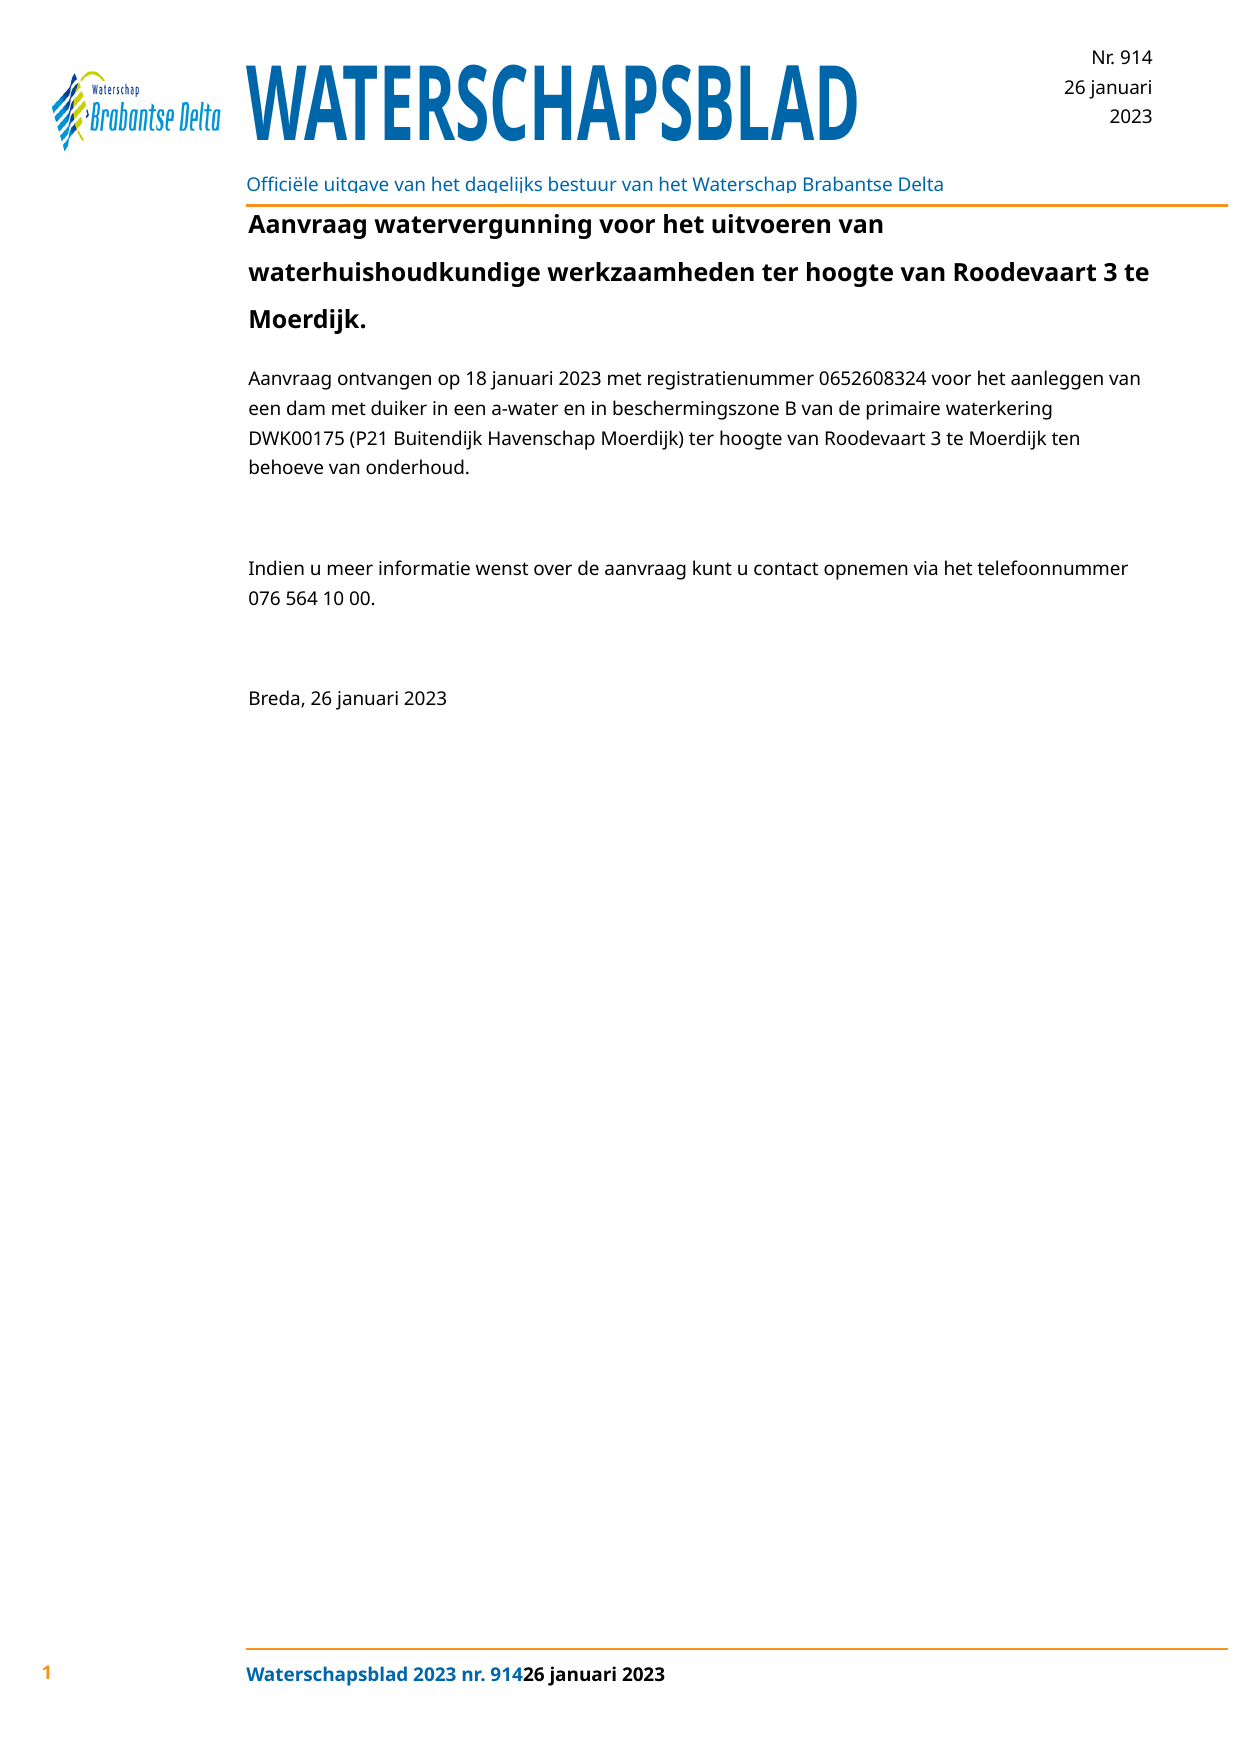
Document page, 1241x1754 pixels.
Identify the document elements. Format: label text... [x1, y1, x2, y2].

text Aanvraag watervergunning voor het uitvoeren van waterhuishoudkundige werkzaamheden ter hoogte van Roodevaart 3 te Moerdijk. [248, 207, 1152, 336]
picture [41, 47, 231, 172]
text Aanvraag ontvangen op 18 januari 2023 met registratienummer 0652608324 voor het aanleggen van een dam met duiker in een a-water en in beschermingszone B van de primaire waterkering DWK00175 (P21 Buitendijk Havenschap Moerdijk) ter hoogte van Roodevaart 3 te Moerdijk ten behoeve van onderhoud. [248, 366, 1152, 480]
text Breda, 26 januari 2023 [248, 686, 1152, 711]
text Indien u meer informatie wenst over de aanvraag kunt u contact opnemen via het telefoonnummer 076 564 10 00. [248, 555, 1152, 610]
